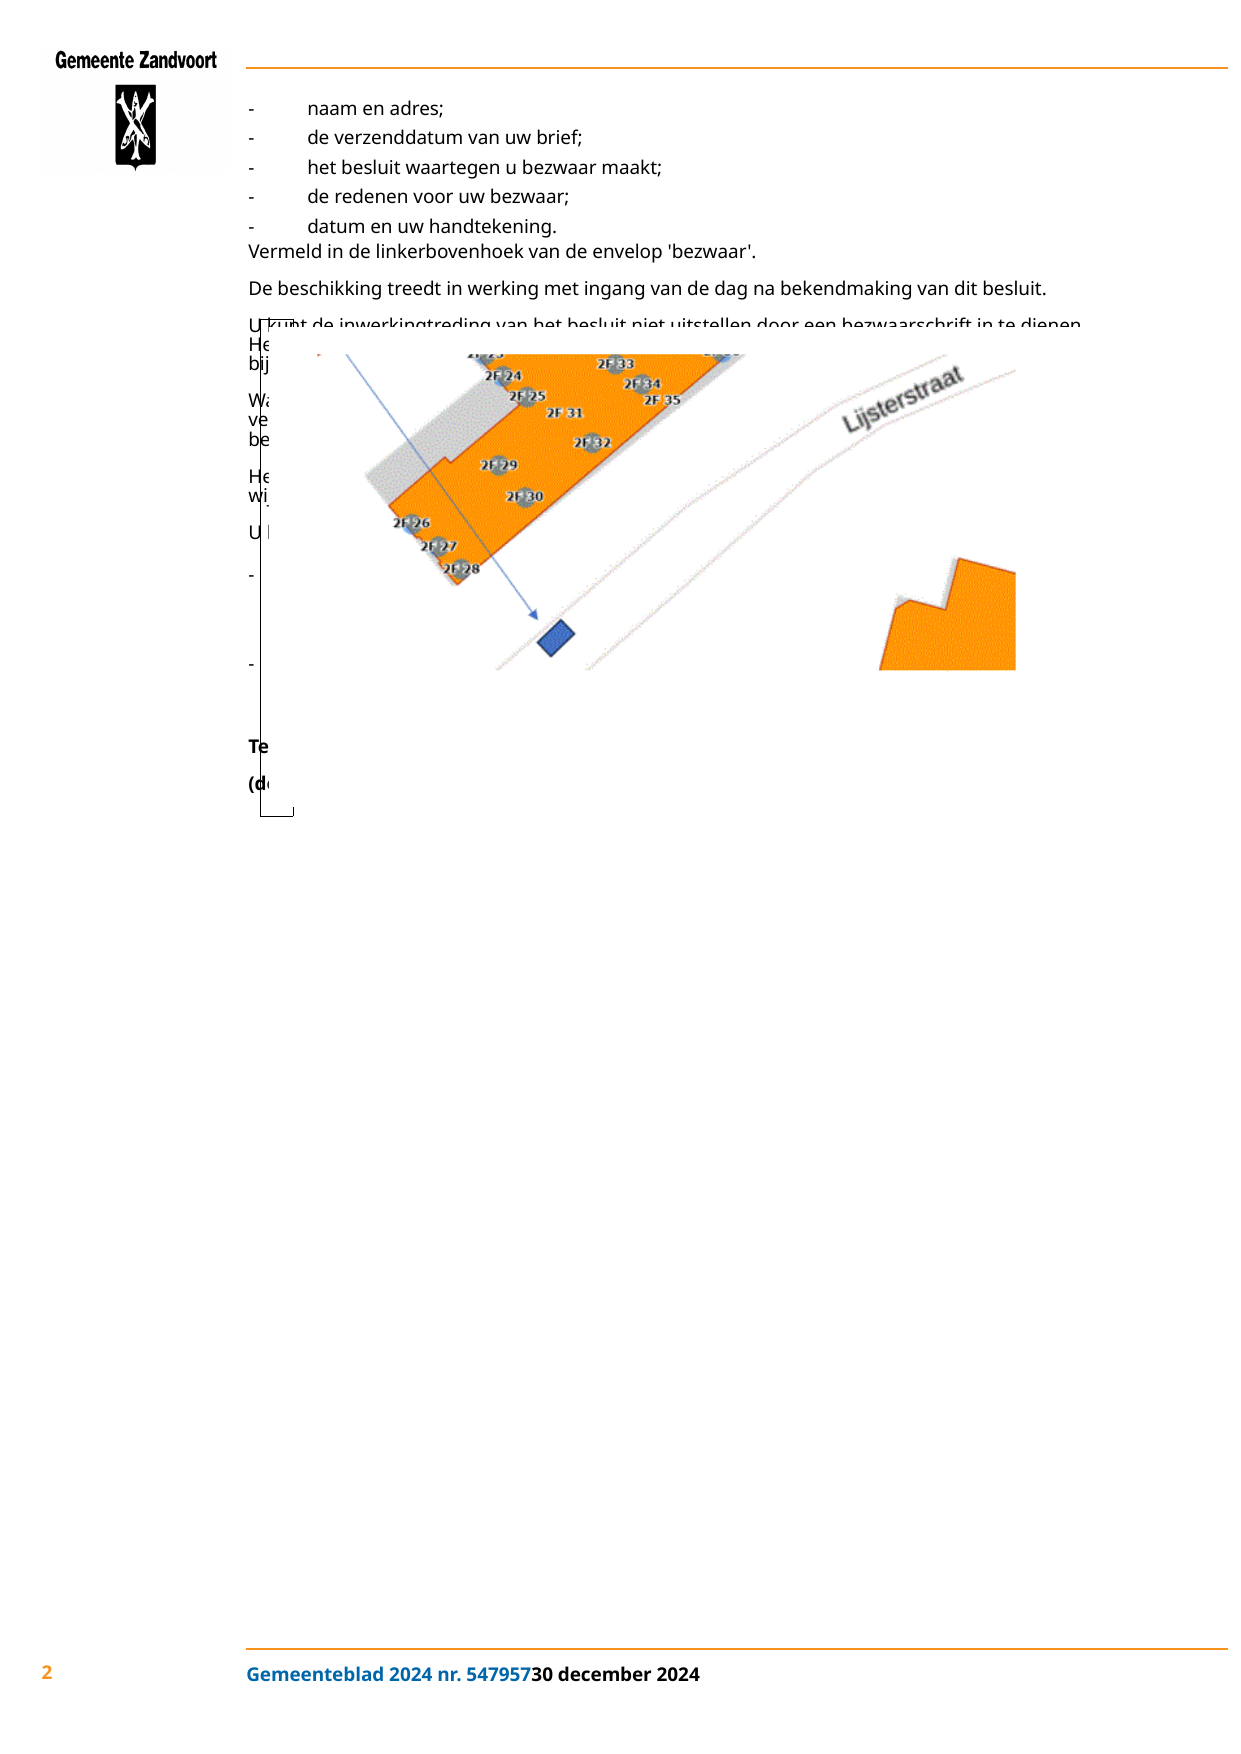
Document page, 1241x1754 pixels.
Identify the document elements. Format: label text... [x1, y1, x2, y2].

list de redenen voor uw bezwaar; [248, 183, 1152, 209]
list datum en uw handtekening. [248, 213, 1152, 239]
text Vermeld in de linkerbovenhoek van de envelop 'bezwaar'. [248, 243, 1152, 262]
list de verzenddatum van uw brief; [248, 124, 1152, 150]
list naam en adres; [248, 95, 1152, 121]
picture [41, 47, 231, 172]
list het besluit waartegen u bezwaar maakt; [248, 154, 1152, 180]
picture [268, 327, 1155, 807]
text De beschikking treedt in werking met ingang van de dag na bekendmaking van dit besluit. [248, 280, 1152, 299]
text U kunt de inwerkingtreding van het besluit niet uitstellen door een bezwaarschrift in te dienen. Hebben u of derde belanghebbenden er veel belang bij dat dit besluit niet in werking treedt, dan kan bij de Rechtbank Noord-Holland een voorlopige voorziening worden gevraagd. [248, 317, 1152, 374]
